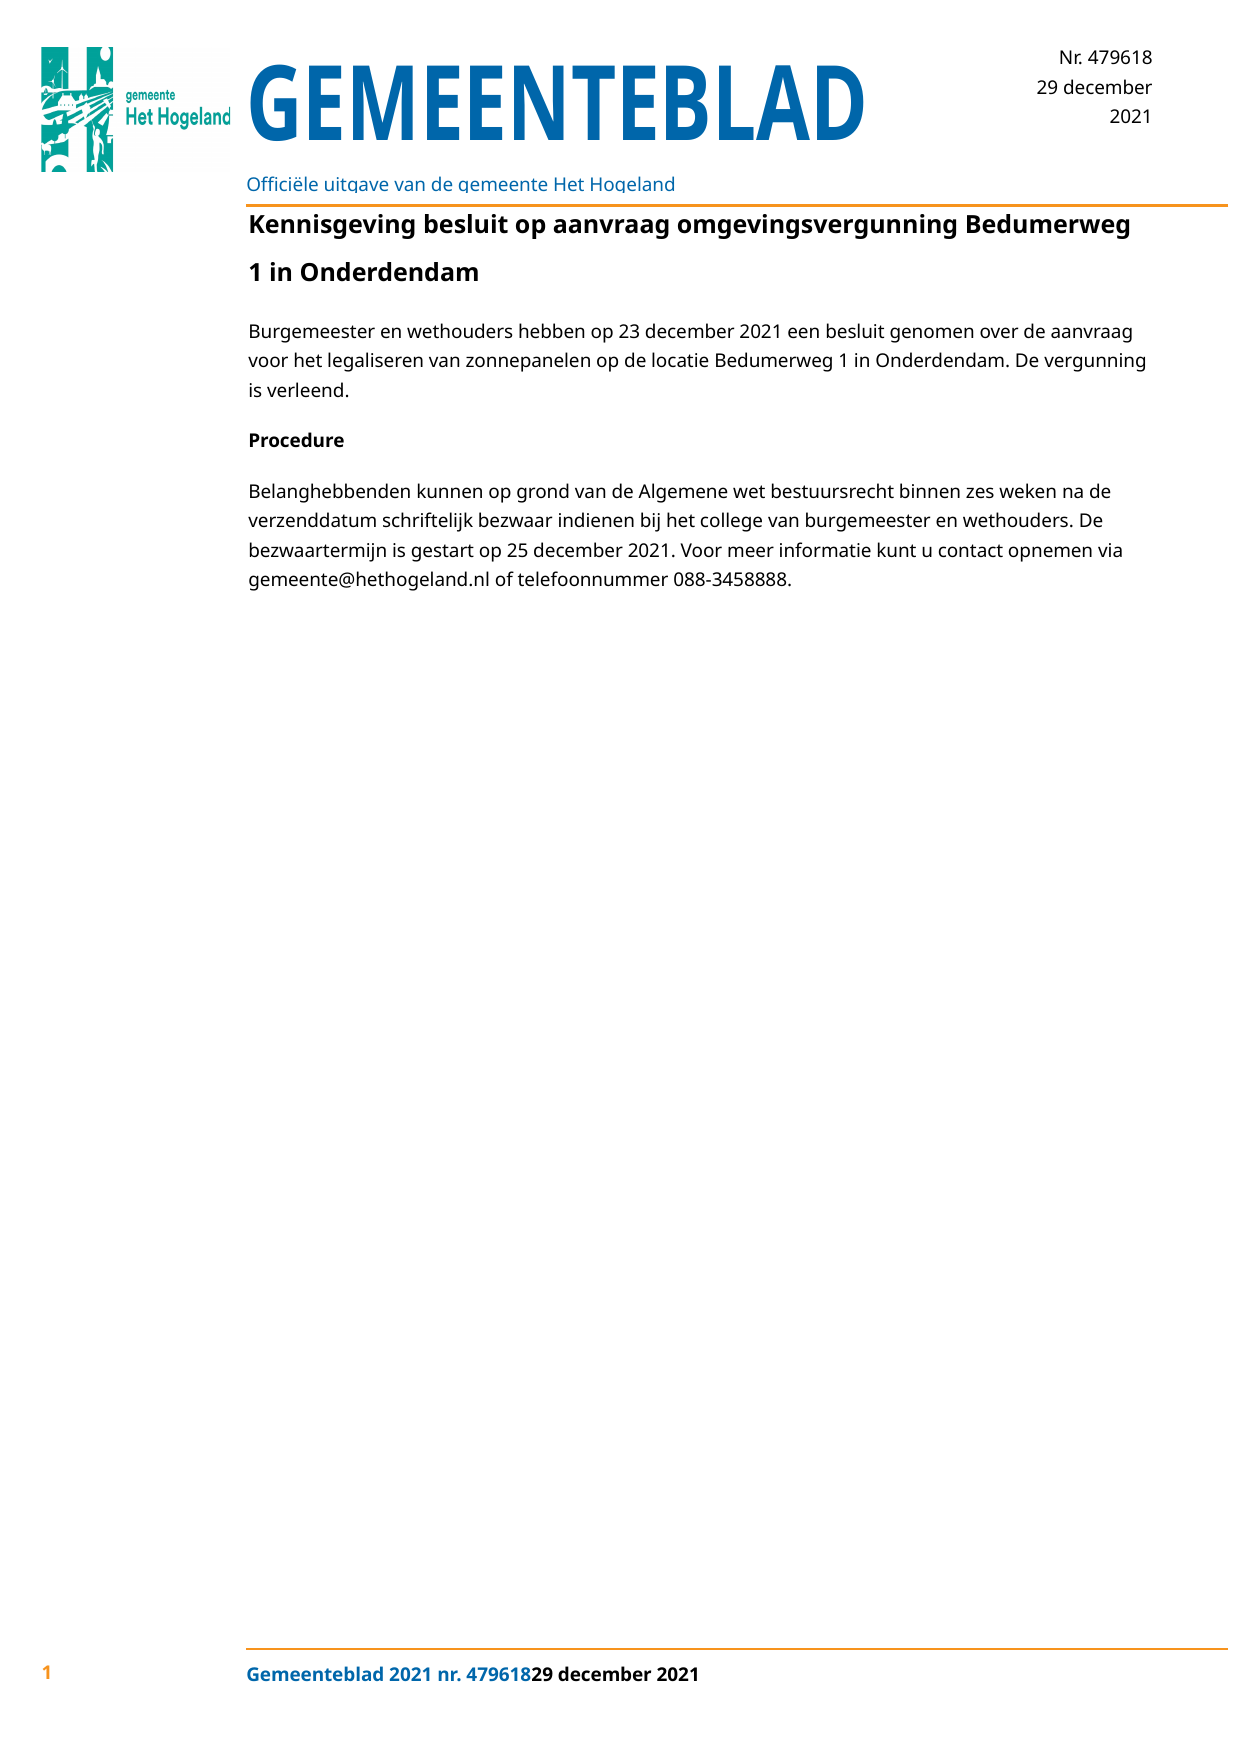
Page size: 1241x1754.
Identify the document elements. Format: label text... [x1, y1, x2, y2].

picture [41, 47, 231, 172]
text Procedure [248, 427, 1152, 453]
text Belanghebbenden kunnen op grond van de Algemene wet bestuursrecht binnen zes weken na de verzenddatum schriftelijk bezwaar indienen bij het college van burgemeester en wethouders. De bezwaartermijn is gestart op 25 december 2021. Voor meer informatie kunt u contact opnemen via gemeente@hethogeland.nl of telefoonnummer 088-3458888. [248, 478, 1152, 592]
text Kennisgeving besluit op aanvraag omgevingsvergunning Bedumerweg 1 in Onderdendam [248, 207, 1152, 288]
text Burgemeester en wethouders hebben op 23 december 2021 een besluit genomen over de aanvraag voor het legaliseren van zonnepanelen op de locatie Bedumerweg 1 in Onderdendam. De vergunning is verleend. [248, 318, 1152, 403]
